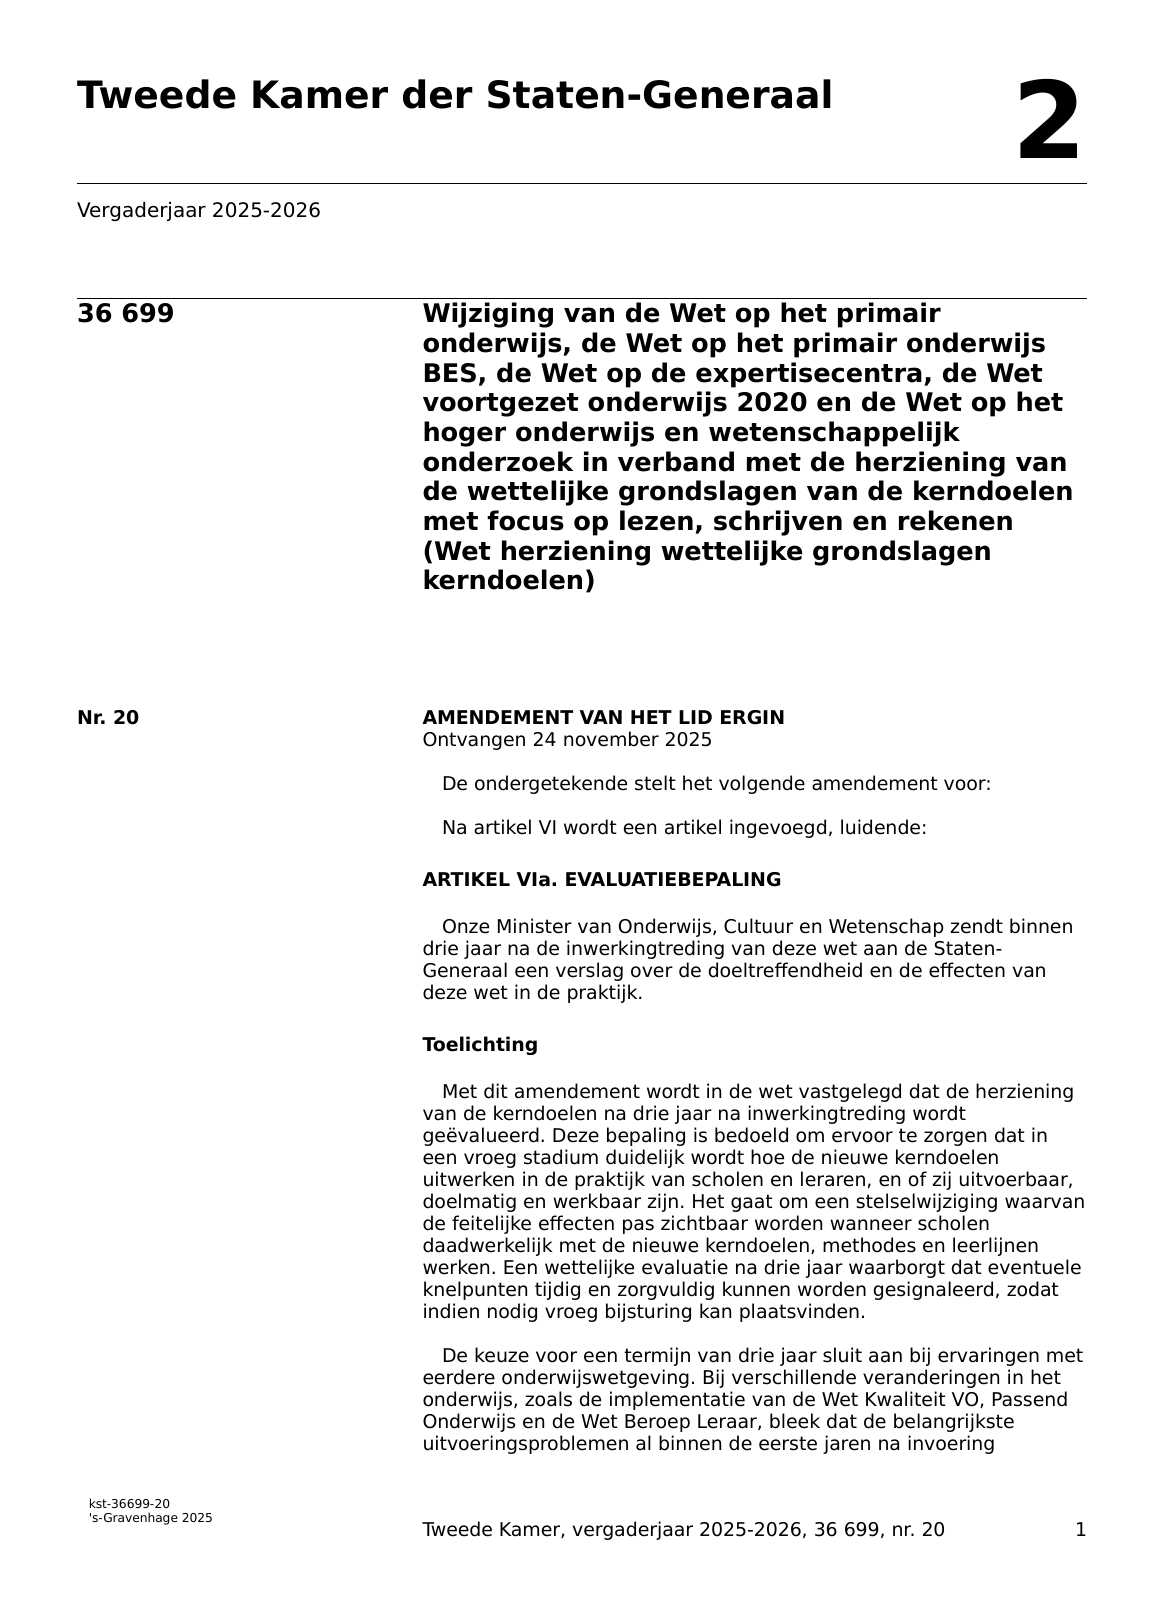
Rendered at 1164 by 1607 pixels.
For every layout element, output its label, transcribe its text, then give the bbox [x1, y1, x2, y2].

text Na artikel VI wordt een artikel ingevoegd, luidende: [422, 817, 1087, 839]
table_header Tweede Kamer der Staten-Generaal [77, 59, 886, 183]
subtitle Toelichting [422, 1034, 1087, 1056]
subtitle 36 699 Wijziging van de Wet op het primair onderwijs, de Wet op het primair onderwijs BES, de Wet op de expertisecentra, de Wet voortgezet onderwijs 2020 en de Wet op het hoger onderwijs en wetenschappelijk onderzoek in verband met de herziening van de wettelijke grondslagen van de kerndoelen met focus op lezen, schrijven en rekenen (Wet herziening wettelijke grondslagen kerndoelen) [77, 299, 1087, 596]
table_header 2 [886, 59, 1087, 183]
text Onze Minister van Onderwijs, Cultuur en Wetenschap zendt binnen drie jaar na de inwerkingtreding van deze wet aan de Staten-Generaal een verslag over de doeltreffendheid en de effecten van deze wet in de praktijk. [422, 916, 1087, 1004]
text De ondergetekende stelt het volgende amendement voor: [422, 773, 1087, 795]
subtitle ARTIKEL VIa. EVALUATIEBEPALING [422, 869, 1087, 891]
subtitle Nr. 20 AMENDEMENT VAN HET LID ERGIN [77, 707, 1087, 729]
text kst-36699-20 [88, 1497, 323, 1511]
text Ontvangen 24 november 2025 [422, 729, 1087, 751]
text 's-Gravenhage 2025 [88, 1511, 323, 1525]
text Met dit amendement wordt in de wet vastgelegd dat de herziening van de kerndoelen na drie jaar na inwerkingtreding wordt geëvalueerd. Deze bepaling is bedoeld om ervoor te zorgen dat in een vroeg stadium duidelijk wordt hoe de nieuwe kerndoelen uitwerken in de praktijk van scholen en leraren, en of zij uitvoerbaar, doelmatig en werkbaar zijn. Het gaat om een stelselwijziging waarvan de feitelijke effecten pas zichtbaar worden wanneer scholen daadwerkelijk met de nieuwe kerndoelen, methodes en leerlijnen werken. Een wettelijke evaluatie na drie jaar waarborgt dat eventuele knelpunten tijdig en zorgvuldig kunnen worden gesignaleerd, zodat indien nodig vroeg bijsturing kan plaatsvinden. [422, 1081, 1087, 1323]
text De keuze voor een termijn van drie jaar sluit aan bij ervaringen met eerdere onderwijswetgeving. Bij verschillende veranderingen in het onderwijs, zoals de implementatie van de Wet Kwaliteit VO, Passend Onderwijs en de Wet Beroep Leraar, bleek dat de belangrijkste uitvoeringsproblemen al binnen de eerste jaren na invoering [422, 1345, 1087, 1455]
table_cell Vergaderjaar 2025-2026 [77, 184, 1087, 298]
